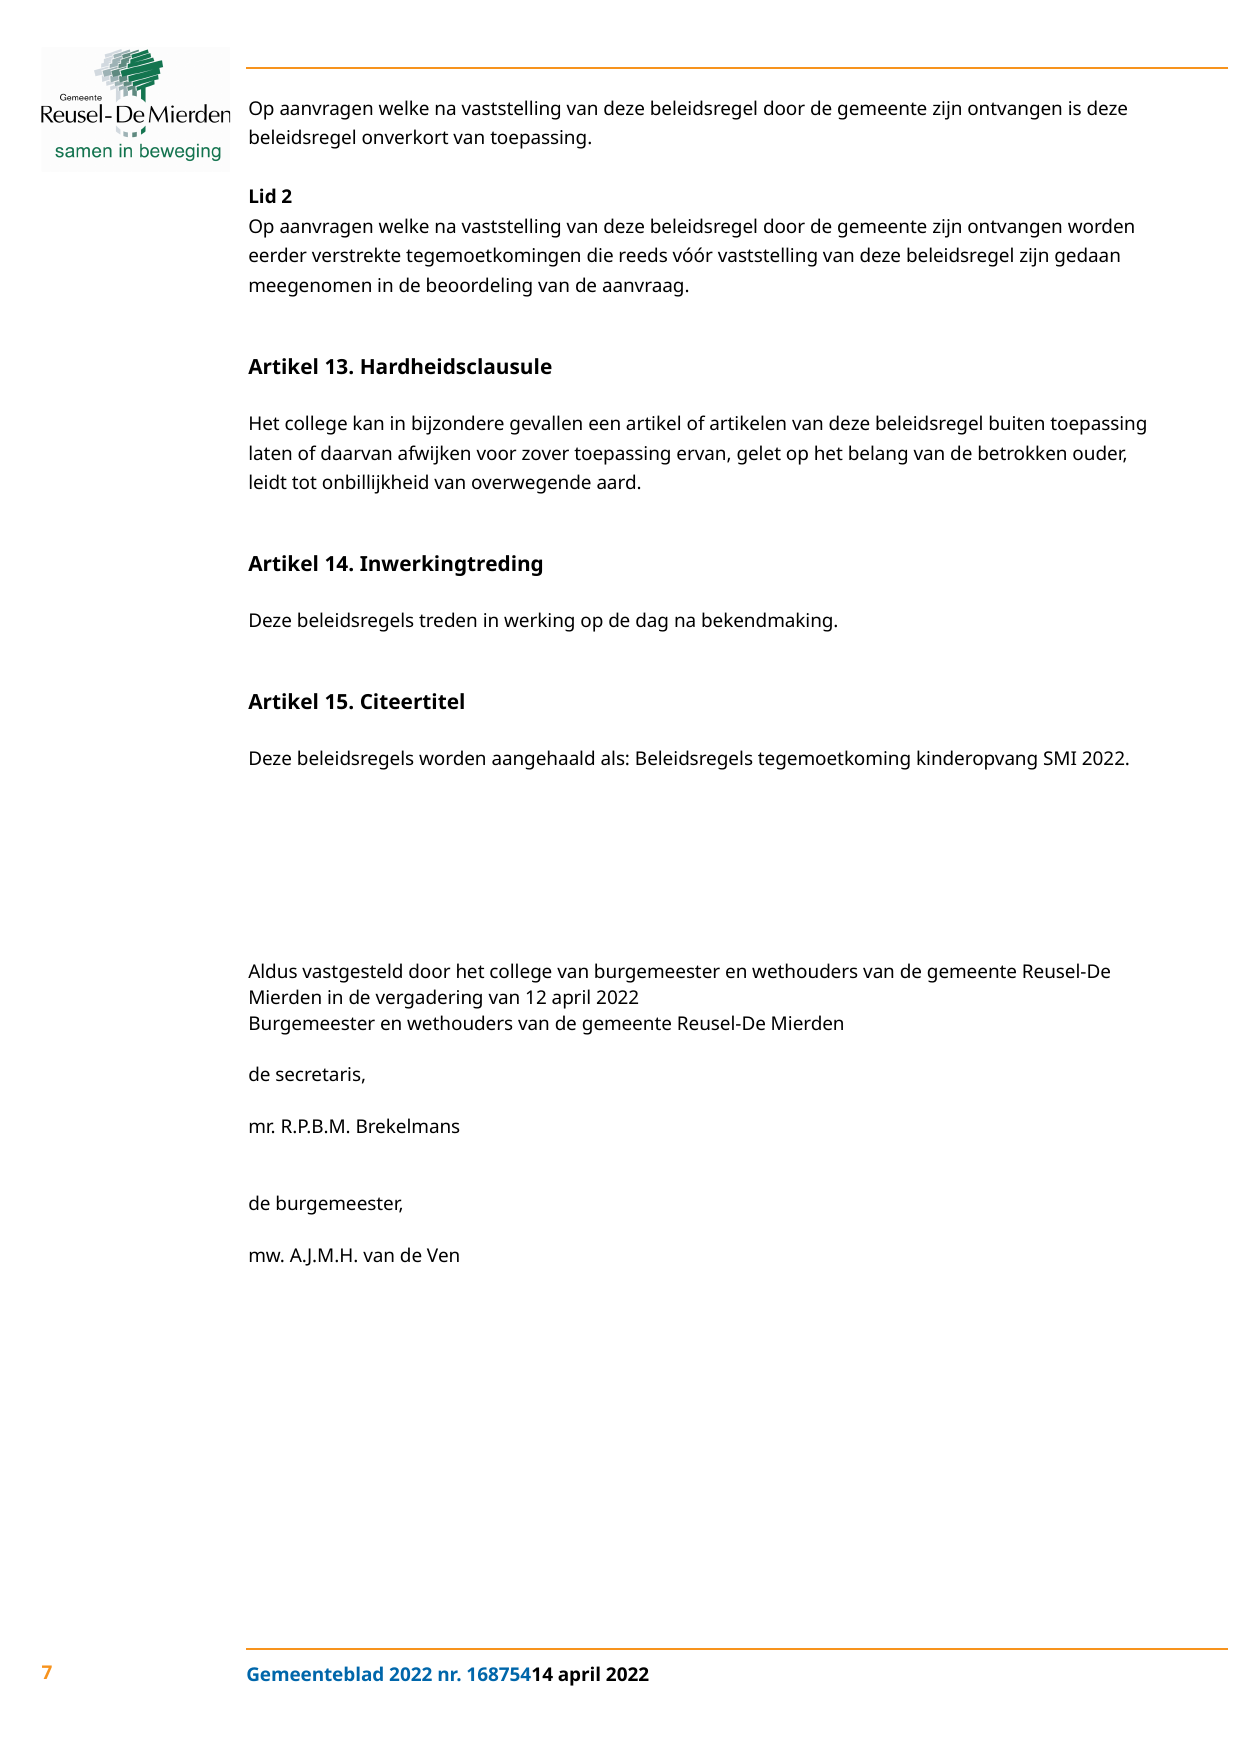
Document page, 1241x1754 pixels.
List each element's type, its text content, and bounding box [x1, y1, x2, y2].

text de secretaris, [248, 1062, 1152, 1087]
text Aldus vastgesteld door het college van burgemeester en wethouders van de gemeente Reusel-De Mierden in de vergadering van 12 april 2022 [248, 959, 1152, 1010]
text Artikel 14. Inwerkingtreding [248, 549, 1152, 578]
text Op aanvragen welke na vaststelling van deze beleidsregel door de gemeente zijn ontvangen worden eerder verstrekte tegemoetkomingen die reeds vóór vaststelling van deze beleidsregel zijn gedaan meegenomen in de beoordeling van de aanvraag. [248, 213, 1152, 298]
text Burgemeester en wethouders van de gemeente Reusel-De Mierden [248, 1010, 1152, 1036]
text Deze beleidsregels treden in werking op de dag na bekendmaking. [248, 607, 1152, 633]
text de burgemeester, [248, 1190, 1152, 1216]
text Artikel 15. Citeertitel [248, 687, 1152, 716]
text mr. R.P.B.M. Brekelmans [248, 1113, 1152, 1139]
text Op aanvragen welke na vaststelling van deze beleidsregel door de gemeente zijn ontvangen is deze beleidsregel onverkort van toepassing. [248, 95, 1152, 150]
text Artikel 13. Hardheidsclausule [248, 352, 1152, 381]
text Deze beleidsregels worden aangehaald als: Beleidsregels tegemoetkoming kinderopvang SMI 2022. [248, 746, 1152, 771]
text mw. A.J.M.H. van de Ven [248, 1242, 1152, 1267]
text Lid 2 [248, 183, 1152, 209]
picture [41, 47, 231, 172]
text Het college kan in bijzondere gevallen een artikel of artikelen van deze beleidsregel buiten toepassing laten of daarvan afwijken voor zover toepassing ervan, gelet op het belang van de betrokken ouder, leidt tot onbillijkheid van overwegende aard. [248, 410, 1152, 495]
